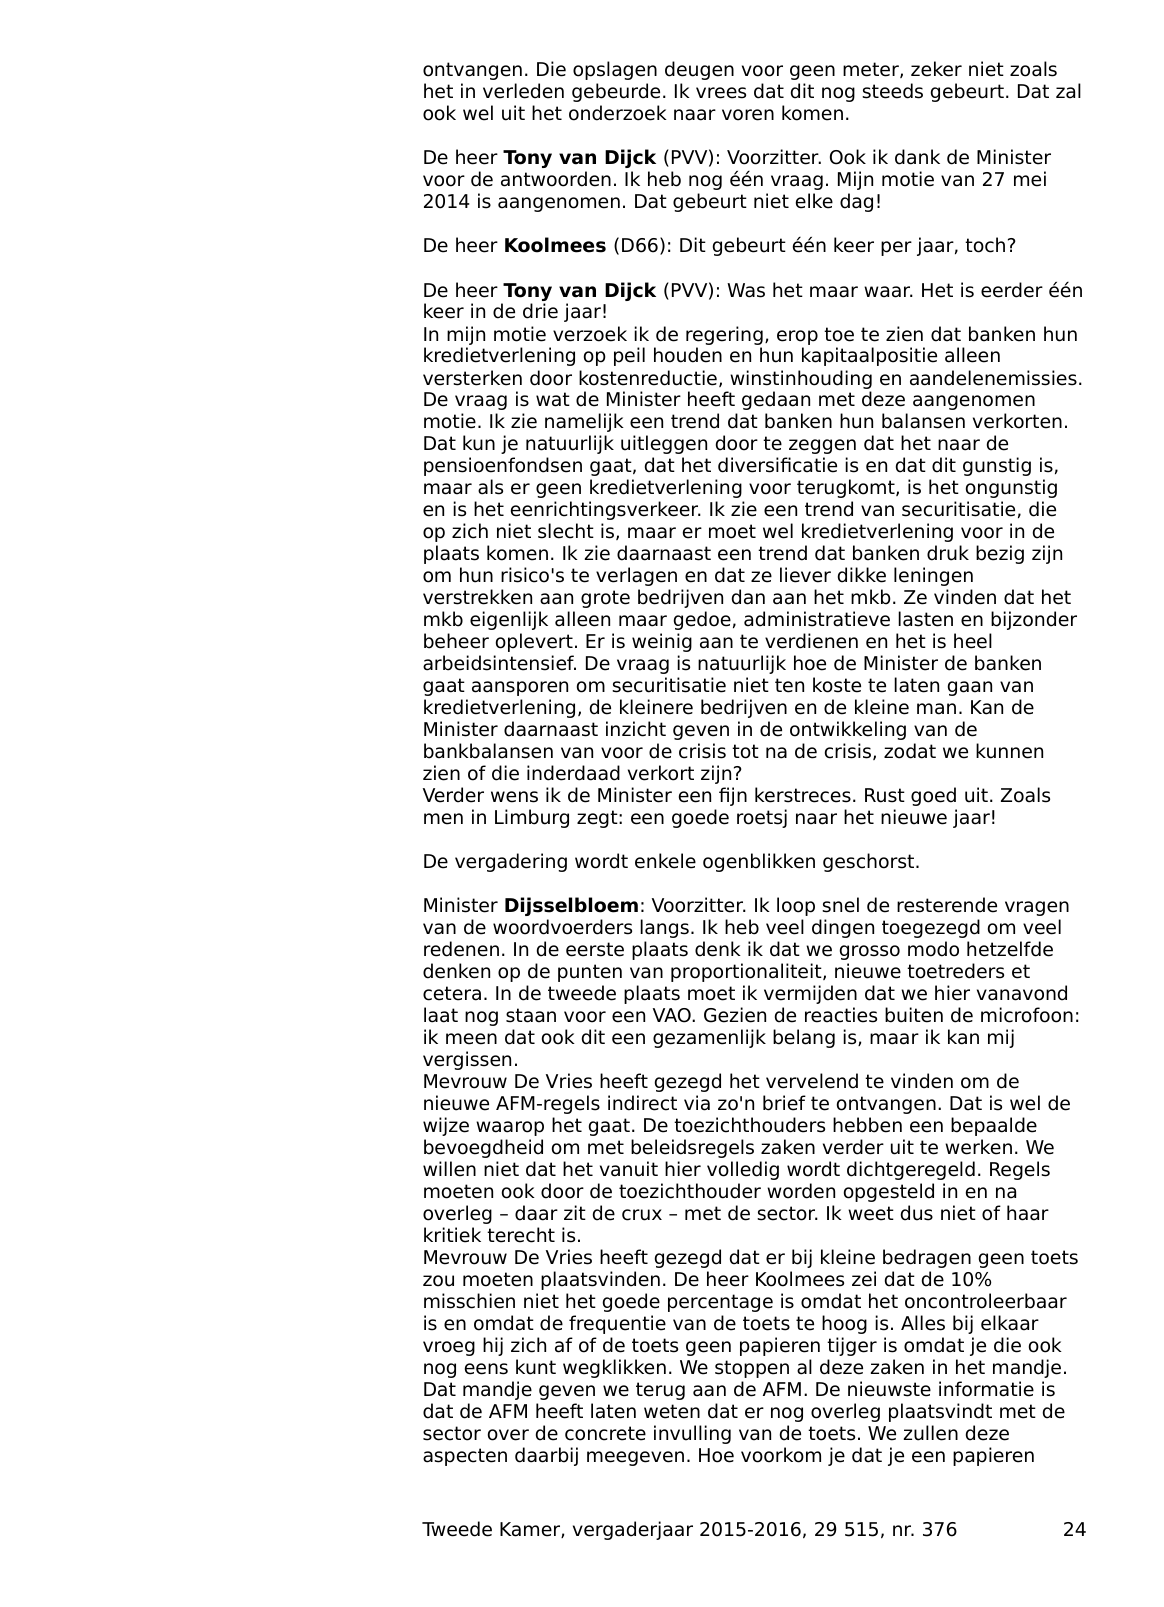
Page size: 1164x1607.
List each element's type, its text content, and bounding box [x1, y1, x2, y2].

text Mevrouw De Vries heeft gezegd het vervelend te vinden om de nieuwe AFM-regels indirect via zo'n brief te ontvangen. Dat is wel de wijze waarop het gaat. De toezichthouders hebben een bepaalde bevoegdheid om met beleidsregels zaken verder uit te werken. We willen niet dat het vanuit hier volledig wordt dichtgeregeld. Regels moeten ook door de toezichthouder worden opgesteld in en na overleg – daar zit de crux – met de sector. Ik weet dus niet of haar kritiek terecht is. [422, 1071, 1087, 1247]
text Verder wens ik de Minister een fijn kerstreces. Rust goed uit. Zoals men in Limburg zegt: een goede roetsj naar het nieuwe jaar! [422, 785, 1087, 829]
text Mevrouw De Vries heeft gezegd dat er bij kleine bedragen geen toets zou moeten plaatsvinden. De heer Koolmees zei dat de 10% misschien niet het goede percentage is omdat het oncontroleerbaar is en omdat de frequentie van de toets te hoog is. Alles bij elkaar vroeg hij zich af of de toets geen papieren tijger is omdat je die ook nog eens kunt wegklikken. We stoppen al deze zaken in het mandje. Dat mandje geven we terug aan de AFM. De nieuwste informatie is dat de AFM heeft laten weten dat er nog overleg plaatsvindt met de sector over de concrete invulling van de toets. We zullen deze aspecten daarbij meegeven. Hoe voorkom je dat je een papieren [422, 1247, 1087, 1467]
text In mijn motie verzoek ik de regering, erop toe te zien dat banken hun kredietverlening op peil houden en hun kapitaalpositie alleen versterken door kostenreductie, winstinhouding en aandelenemissies. De vraag is wat de Minister heeft gedaan met deze aangenomen motie. Ik zie namelijk een trend dat banken hun balansen verkorten. Dat kun je natuurlijk uitleggen door te zeggen dat het naar de pensioenfondsen gaat, dat het diversificatie is en dat dit gunstig is, maar als er geen kredietverlening voor terugkomt, is het ongunstig en is het eenrichtingsverkeer. Ik zie een trend van securitisatie, die op zich niet slecht is, maar er moet wel kredietverlening voor in de plaats komen. Ik zie daarnaast een trend dat banken druk bezig zijn om hun risico's te verlagen en dat ze liever dikke leningen verstrekken aan grote bedrijven dan aan het mkb. Ze vinden dat het mkb eigenlijk alleen maar gedoe, administratieve lasten en bijzonder beheer oplevert. Er is weinig aan te verdienen en het is heel arbeidsintensief. De vraag is natuurlijk hoe de Minister de banken gaat aansporen om securitisatie niet ten koste te laten gaan van kredietverlening, de kleinere bedrijven en de kleine man. Kan de Minister daarnaast inzicht geven in de ontwikkeling van de bankbalansen van voor de crisis tot na de crisis, zodat we kunnen zien of die inderdaad verkort zijn? [422, 323, 1087, 785]
text De heer Tony van Dijck (PVV): Voorzitter. Ook ik dank de Minister voor de antwoorden. Ik heb nog één vraag. Mijn motie van 27 mei 2014 is aangenomen. Dat gebeurt niet elke dag! [422, 147, 1087, 213]
text De heer Koolmees (D66): Dit gebeurt één keer per jaar, toch? [422, 235, 1087, 257]
text De heer Tony van Dijck (PVV): Was het maar waar. Het is eerder één keer in de drie jaar! [422, 279, 1087, 323]
text ontvangen. Die opslagen deugen voor geen meter, zeker niet zoals het in verleden gebeurde. Ik vrees dat dit nog steeds gebeurt. Dat zal ook wel uit het onderzoek naar voren komen. [422, 59, 1087, 125]
text Minister Dijsselbloem: Voorzitter. Ik loop snel de resterende vragen van de woordvoerders langs. Ik heb veel dingen toegezegd om veel redenen. In de eerste plaats denk ik dat we grosso modo hetzelfde denken op de punten van proportionaliteit, nieuwe toetreders et cetera. In de tweede plaats moet ik vermijden dat we hier vanavond laat nog staan voor een VAO. Gezien de reacties buiten de microfoon: ik meen dat ook dit een gezamenlijk belang is, maar ik kan mij vergissen. [422, 895, 1087, 1071]
text De vergadering wordt enkele ogenblikken geschorst. [422, 851, 1087, 873]
